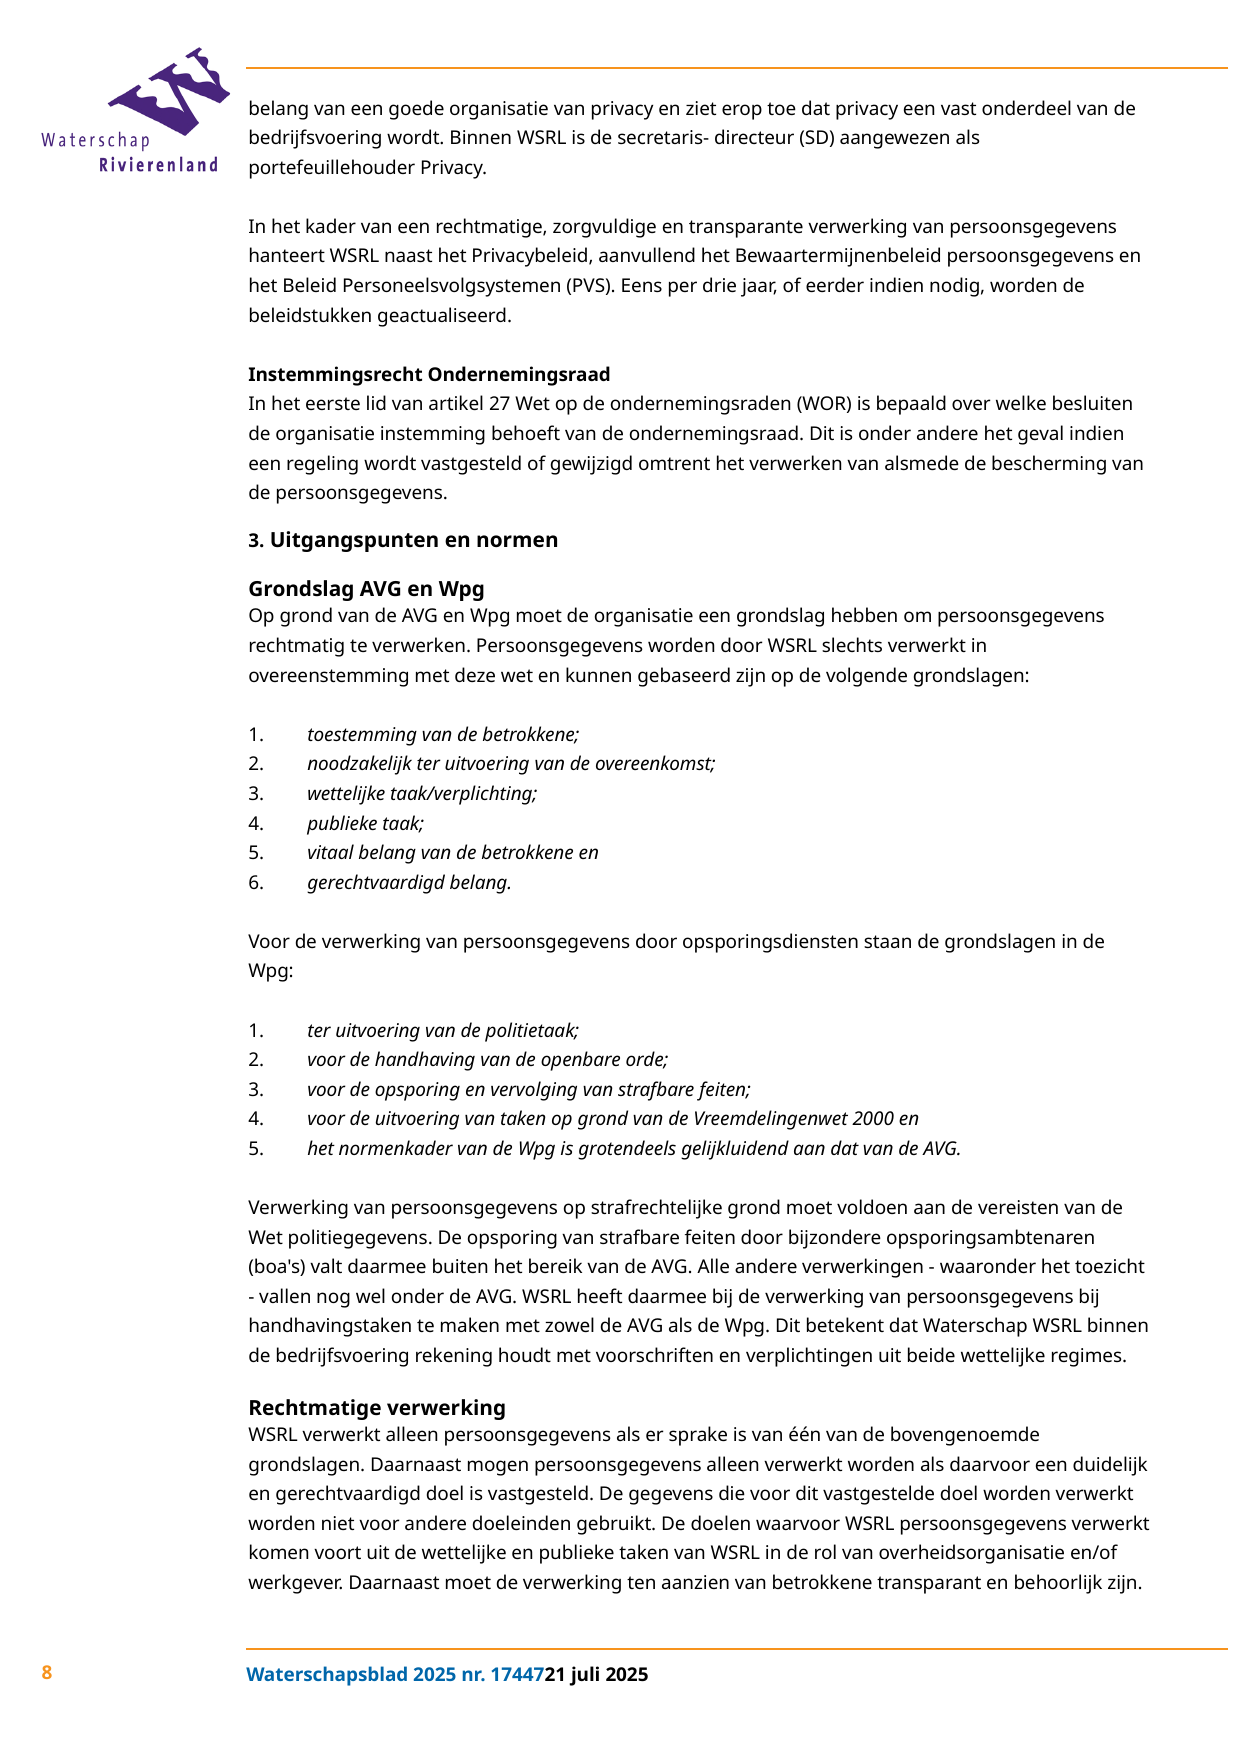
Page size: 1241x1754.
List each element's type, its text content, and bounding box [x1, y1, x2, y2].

list gerechtvaardigd belang. [248, 869, 1152, 895]
text In het eerste lid van artikel 27 Wet op de ondernemingsraden (WOR) is bepaald over welke besluiten de organisatie instemming behoeft van de ondernemingsraad. Dit is onder andere het geval indien een regeling wordt vastgesteld of gewijzigd omtrent het verwerken van alsmede de bescherming van de persoonsgegevens. [248, 391, 1152, 505]
text In het kader van een rechtmatige, zorgvuldige en transparante verwerking van persoonsgegevens hanteert WSRL naast het Privacybeleid, aanvullend het Bewaartermijnenbeleid persoonsgegevens en het Beleid Personeelsvolgsystemen (PVS). Eens per drie jaar, of eerder indien nodig, worden de beleidstukken geactualiseerd. [248, 213, 1152, 328]
list toestemming van de betrokkene; [248, 721, 1152, 747]
text Op grond van de AVG en Wpg moet de organisatie een grondslag hebben om persoonsgegevens rechtmatig te verwerken. Persoonsgegevens worden door WSRL slechts verwerkt in overeenstemming met deze wet en kunnen gebaseerd zijn op de volgende grondslagen: [248, 603, 1152, 688]
text Verwerking van persoonsgegevens op strafrechtelijke grond moet voldoen aan de vereisten van de Wet politiegegevens. De opsporing van strafbare feiten door bijzondere opsporingsambtenaren (boa's) valt daarmee buiten het bereik van de AVG. Alle andere verwerkingen - waaronder het toezicht - vallen nog wel onder de AVG. WSRL heeft daarmee bij de verwerking van persoonsgegevens bij handhavingstaken te maken met zowel de AVG als de Wpg. Dit betekent dat Waterschap WSRL binnen de bedrijfsvoering rekening houdt met voorschriften en verplichtingen uit beide wettelijke regimes. [248, 1194, 1152, 1368]
list voor de handhaving van de openbare orde; [248, 1046, 1152, 1072]
text Instemmingsrecht Ondernemingsraad [248, 361, 1152, 387]
text Voor de verwerking van persoonsgegevens door opsporingsdiensten staan de grondslagen in de Wpg: [248, 928, 1152, 983]
text Rechtmatige verwerking [248, 1393, 1152, 1421]
list het normenkader van de Wpg is grotendeels gelijkluidend aan dat van de AVG. [248, 1135, 1152, 1161]
list noodzakelijk ter uitvoering van de overeenkomst; [248, 751, 1152, 776]
list ter uitvoering van de politietaak; [248, 1017, 1152, 1043]
list vitaal belang van de betrokkene en [248, 839, 1152, 865]
text Grondslag AVG en Wpg [248, 574, 1152, 603]
list voor de opsporing en vervolging van strafbare feiten; [248, 1076, 1152, 1102]
picture [41, 47, 231, 172]
text WSRL verwerkt alleen persoonsgegevens als er sprake is van één van de bovengenoemde grondslagen. Daarnaast mogen persoonsgegevens alleen verwerkt worden als daarvoor een duidelijk en gerechtvaardigd doel is vastgesteld. De gegevens die voor dit vastgestelde doel worden verwerkt worden niet voor andere doeleinden gebruikt. De doelen waarvoor WSRL persoonsgegevens verwerkt komen voort uit de wettelijke en publieke taken van WSRL in de rol van overheidsorganisatie en/of werkgever. Daarnaast moet de verwerking ten aanzien van betrokkene transparant en behoorlijk zijn. [248, 1421, 1152, 1595]
list publieke taak; [248, 810, 1152, 836]
text belang van een goede organisatie van privacy en ziet erop toe dat privacy een vast onderdeel van de bedrijfsvoering wordt. Binnen WSRL is de secretaris- directeur (SD) aangewezen als portefeuillehouder Privacy. [248, 95, 1152, 180]
list wettelijke taak/verplichting; [248, 780, 1152, 806]
text 3. Uitgangspunten en normen [248, 525, 1152, 553]
list voor de uitvoering van taken op grond van de Vreemdelingenwet 2000 en [248, 1106, 1152, 1131]
